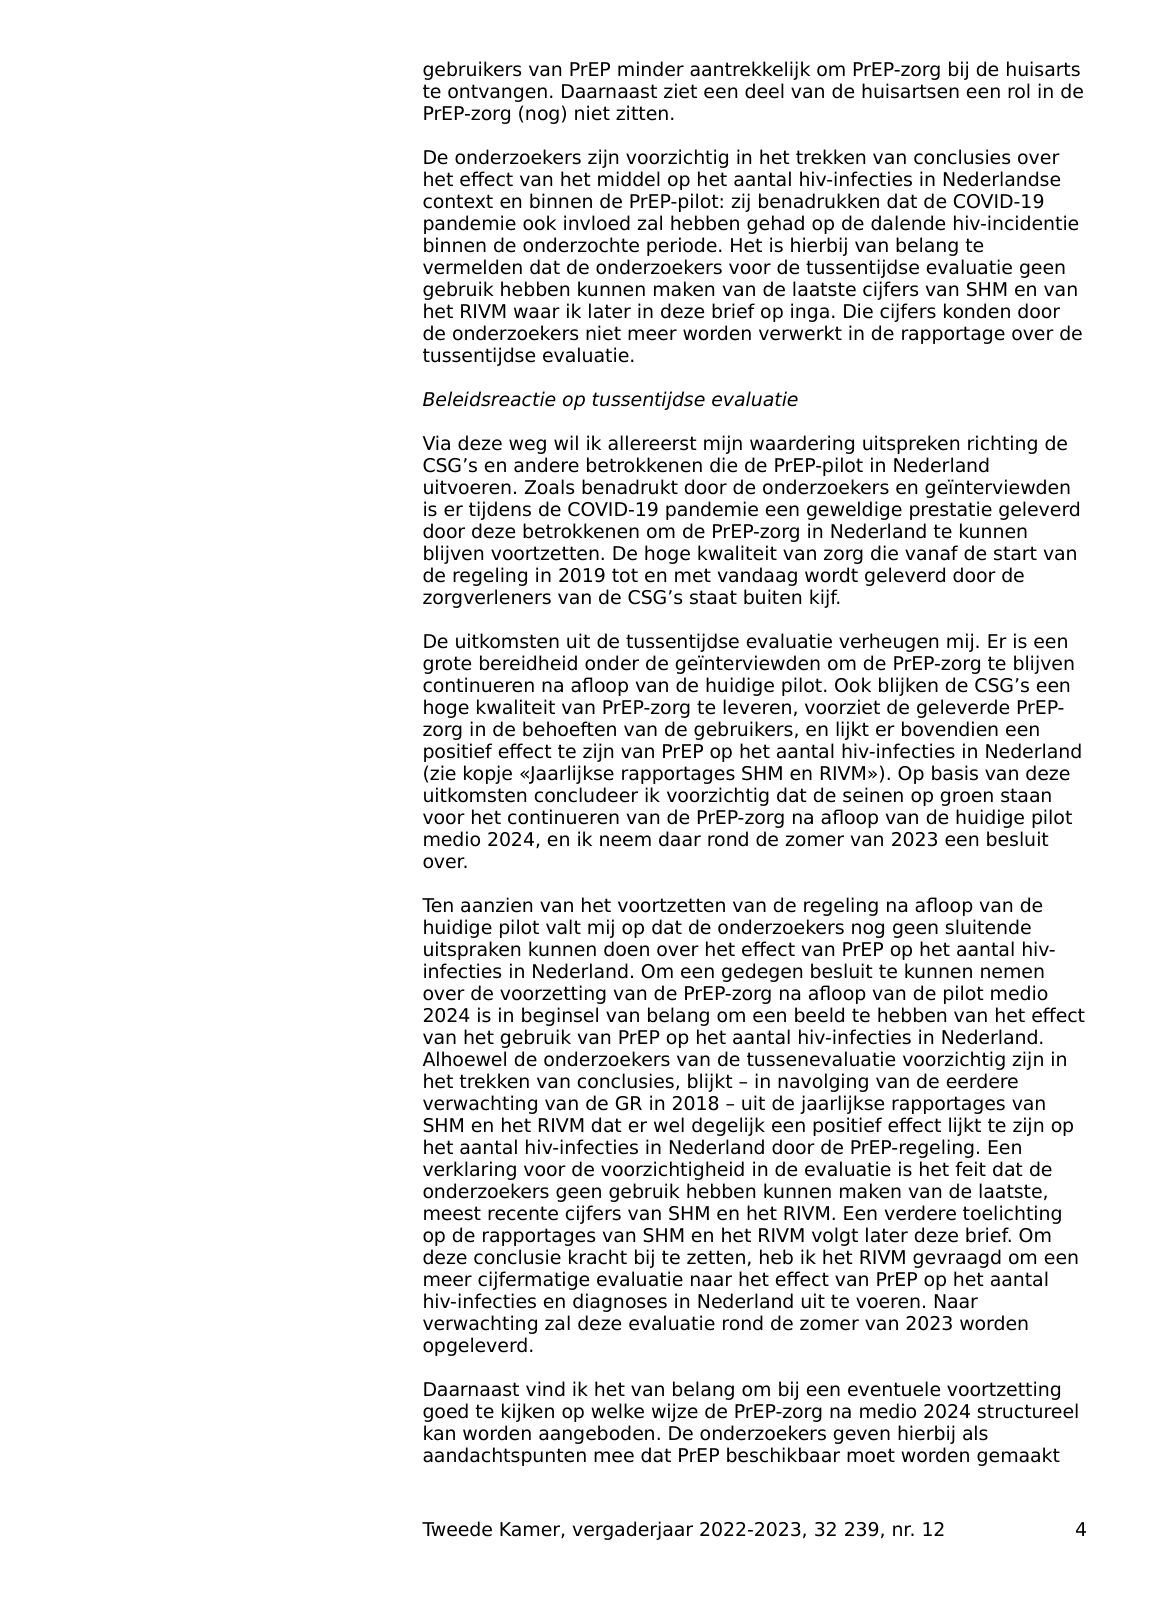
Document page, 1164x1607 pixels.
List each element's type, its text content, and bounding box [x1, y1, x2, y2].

text Daarnaast vind ik het van belang om bij een eventuele voortzetting goed te kijken op welke wijze de PrEP-zorg na medio 2024 structureel kan worden aangeboden. De onderzoekers geven hierbij als aandachtspunten mee dat PrEP beschikbaar moet worden gemaakt [422, 1379, 1087, 1467]
text Via deze weg wil ik allereerst mijn waardering uitspreken richting de CSG’s en andere betrokkenen die de PrEP-pilot in Nederland uitvoeren. Zoals benadrukt door de onderzoekers en geïnterviewden is er tijdens de COVID-19 pandemie een geweldige prestatie geleverd door deze betrokkenen om de PrEP-zorg in Nederland te kunnen blijven voortzetten. De hoge kwaliteit van zorg die vanaf de start van de regeling in 2019 tot en met vandaag wordt geleverd door de zorgverleners van de CSG’s staat buiten kijf. [422, 433, 1087, 609]
text De uitkomsten uit de tussentijdse evaluatie verheugen mij. Er is een grote bereidheid onder de geïnterviewden om de PrEP-zorg te blijven continueren na afloop van de huidige pilot. Ook blijken de CSG’s een hoge kwaliteit van PrEP-zorg te leveren, voorziet de geleverde PrEP-zorg in de behoeften van de gebruikers, en lijkt er bovendien een positief effect te zijn van PrEP op het aantal hiv-infecties in Nederland (zie kopje «Jaarlijkse rapportages SHM en RIVM»). Op basis van deze uitkomsten concludeer ik voorzichtig dat de seinen op groen staan voor het continueren van de PrEP-zorg na afloop van de huidige pilot medio 2024, en ik neem daar rond de zomer van 2023 een besluit over. [422, 631, 1087, 873]
subtitle Beleidsreactie op tussentijdse evaluatie [422, 389, 1087, 411]
text De onderzoekers zijn voorzichtig in het trekken van conclusies over het effect van het middel op het aantal hiv-infecties in Nederlandse context en binnen de PrEP-pilot: zij benadrukken dat de COVID-19 pandemie ook invloed zal hebben gehad op de dalende hiv-incidentie binnen de onderzochte periode. Het is hierbij van belang te vermelden dat de onderzoekers voor de tussentijdse evaluatie geen gebruik hebben kunnen maken van de laatste cijfers van SHM en van het RIVM waar ik later in deze brief op inga. Die cijfers konden door de onderzoekers niet meer worden verwerkt in de rapportage over de tussentijdse evaluatie. [422, 147, 1087, 367]
text gebruikers van PrEP minder aantrekkelijk om PrEP-zorg bij de huisarts te ontvangen. Daarnaast ziet een deel van de huisartsen een rol in de PrEP-zorg (nog) niet zitten. [422, 59, 1087, 125]
text Ten aanzien van het voortzetten van de regeling na afloop van de huidige pilot valt mij op dat de onderzoekers nog geen sluitende uitspraken kunnen doen over het effect van PrEP op het aantal hiv-infecties in Nederland. Om een gedegen besluit te kunnen nemen over de voorzetting van de PrEP-zorg na afloop van de pilot medio 2024 is in beginsel van belang om een beeld te hebben van het effect van het gebruik van PrEP op het aantal hiv-infecties in Nederland. Alhoewel de onderzoekers van de tussenevaluatie voorzichtig zijn in het trekken van conclusies, blijkt – in navolging van de eerdere verwachting van de GR in 2018 – uit de jaarlijkse rapportages van SHM en het RIVM dat er wel degelijk een positief effect lijkt te zijn op het aantal hiv-infecties in Nederland door de PrEP-regeling. Een verklaring voor de voorzichtigheid in de evaluatie is het feit dat de onderzoekers geen gebruik hebben kunnen maken van de laatste, meest recente cijfers van SHM en het RIVM. Een verdere toelichting op de rapportages van SHM en het RIVM volgt later deze brief. Om deze conclusie kracht bij te zetten, heb ik het RIVM gevraagd om een meer cijfermatige evaluatie naar het effect van PrEP op het aantal hiv-infecties en diagnoses in Nederland uit te voeren. Naar verwachting zal deze evaluatie rond de zomer van 2023 worden opgeleverd. [422, 895, 1087, 1357]
